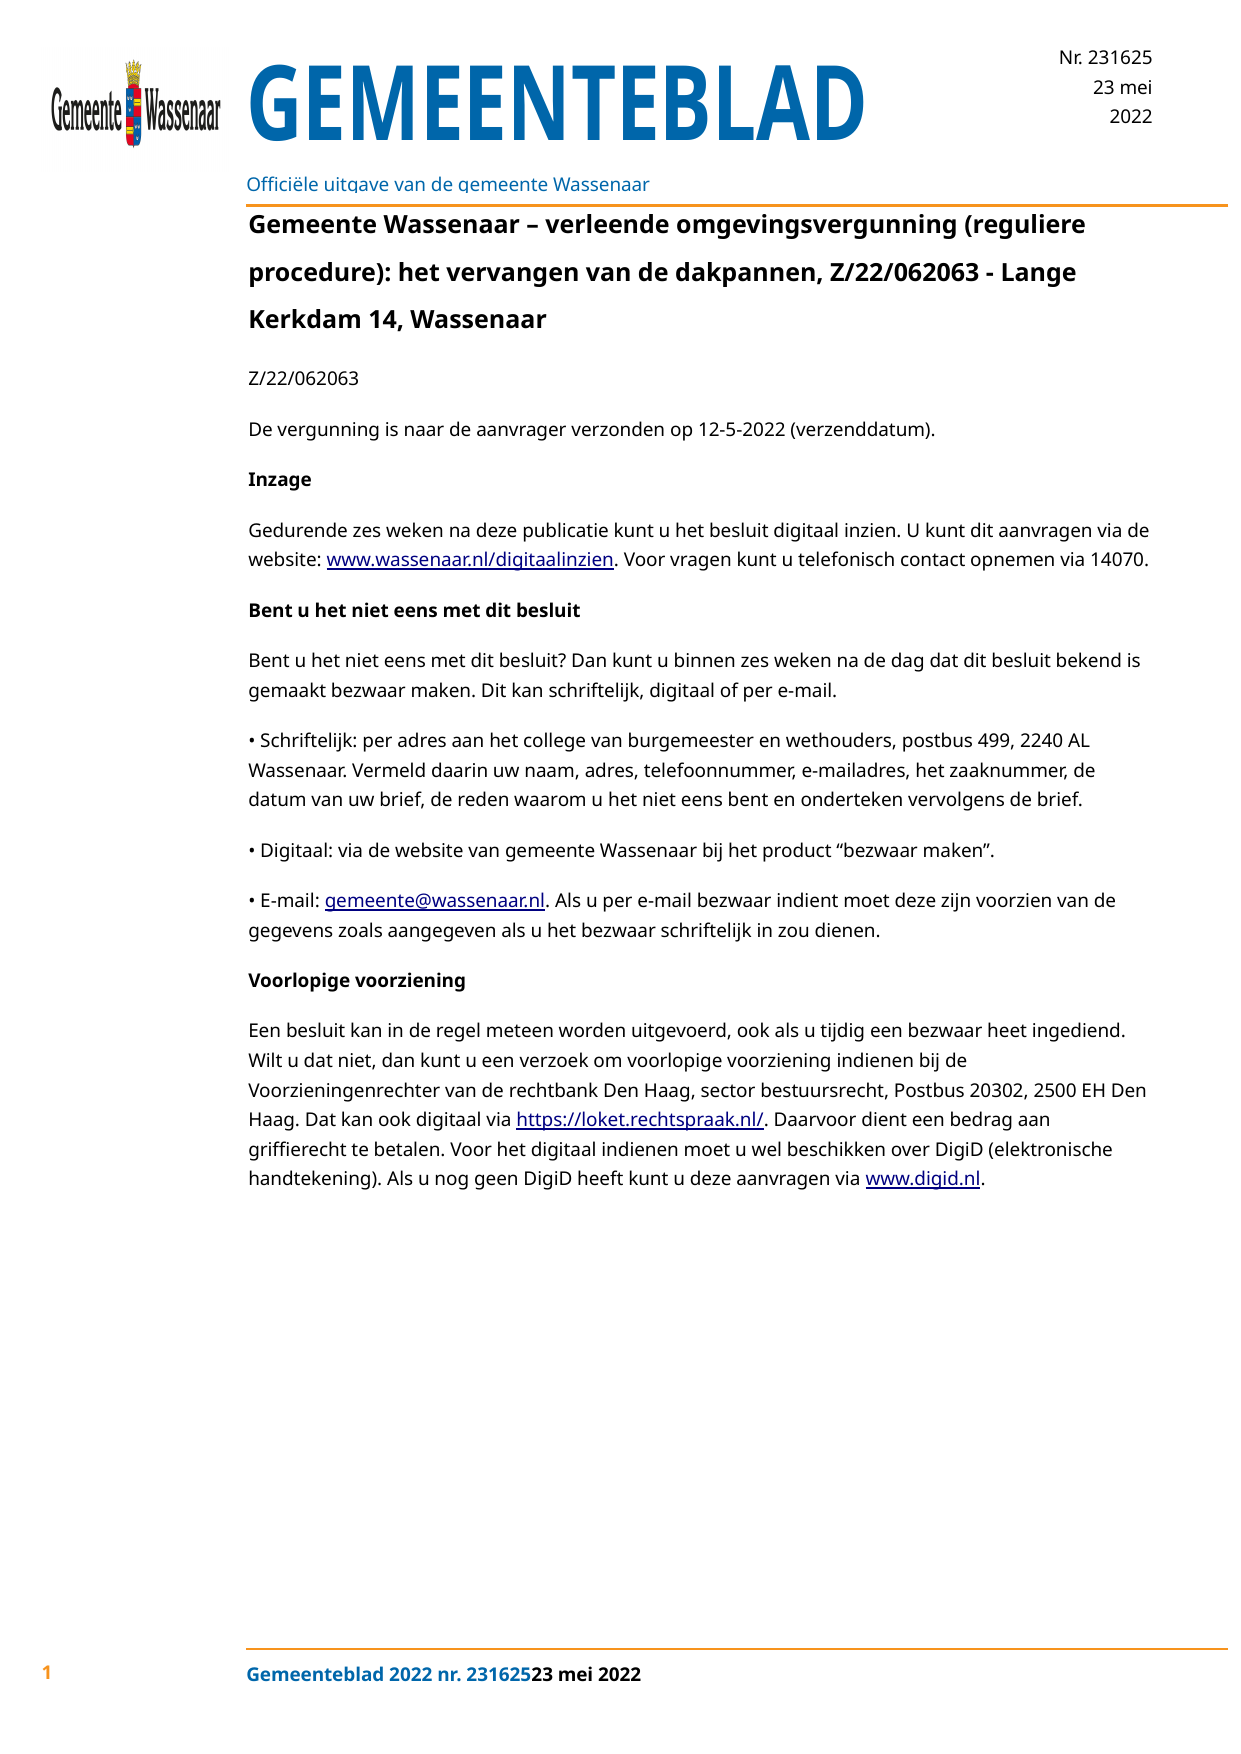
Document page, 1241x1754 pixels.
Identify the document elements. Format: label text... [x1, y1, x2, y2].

text Bent u het niet eens met dit besluit [248, 597, 1152, 622]
text Inzage [248, 466, 1152, 492]
text • Digitaal: via de website van gemeente Wassenaar bij het product “bezwaar maken”. [248, 837, 1152, 862]
text Gedurende zes weken na deze publicatie kunt u het besluit digitaal inzien. U kunt dit aanvragen via de website: www.wassenaar.nl/digitaalinzien. Voor vragen kunt u telefonisch contact opnemen via 14070. [248, 517, 1152, 572]
text De vergunning is naar de aanvrager verzonden op 12-5-2022 (verzenddatum). [248, 416, 1152, 442]
text Voorlopige voorziening [248, 967, 1152, 993]
text Gemeente Wassenaar – verleende omgevingsvergunning (reguliere procedure): het vervangen van de dakpannen, Z/22/062063 - Lange Kerkdam 14, Wassenaar [248, 207, 1152, 336]
text Een besluit kan in de regel meteen worden uitgevoerd, ook als u tijdig een bezwaar heet ingediend. Wilt u dat niet, dan kunt u een verzoek om voorlopige voorziening indienen bij de Voorzieningenrechter van de rechtbank Den Haag, sector bestuursrecht, Postbus 20302, 2500 EH Den Haag. Dat kan ook digitaal via https://loket.rechtspraak.nl/. Daarvoor dient een bedrag aan griffierecht te betalen. Voor het digitaal indienen moet u wel beschikken over DigiD (elektronische handtekening). Als u nog geen DigiD heeft kunt u deze aanvragen via www.digid.nl. [248, 1018, 1152, 1191]
text • Schriftelijk: per adres aan het college van burgemeester en wethouders, postbus 499, 2240 AL Wassenaar. Vermeld daarin uw naam, adres, telefoonnummer, e-mailadres, het zaaknummer, de datum van uw brief, de reden waarom u het niet eens bent en onderteken vervolgens de brief. [248, 727, 1152, 812]
text Bent u het niet eens met dit besluit? Dan kunt u binnen zes weken na de dag dat dit besluit bekend is gemaakt bezwaar maken. Dit kan schriftelijk, digitaal of per e-mail. [248, 647, 1152, 702]
text Z/22/062063 [248, 366, 1152, 391]
text • E-mail: gemeente@wassenaar.nl. Als u per e-mail bezwaar indient moet deze zijn voorzien van de gegevens zoals aangegeven als u het bezwaar schriftelijk in zou dienen. [248, 887, 1152, 942]
picture [41, 47, 231, 172]
